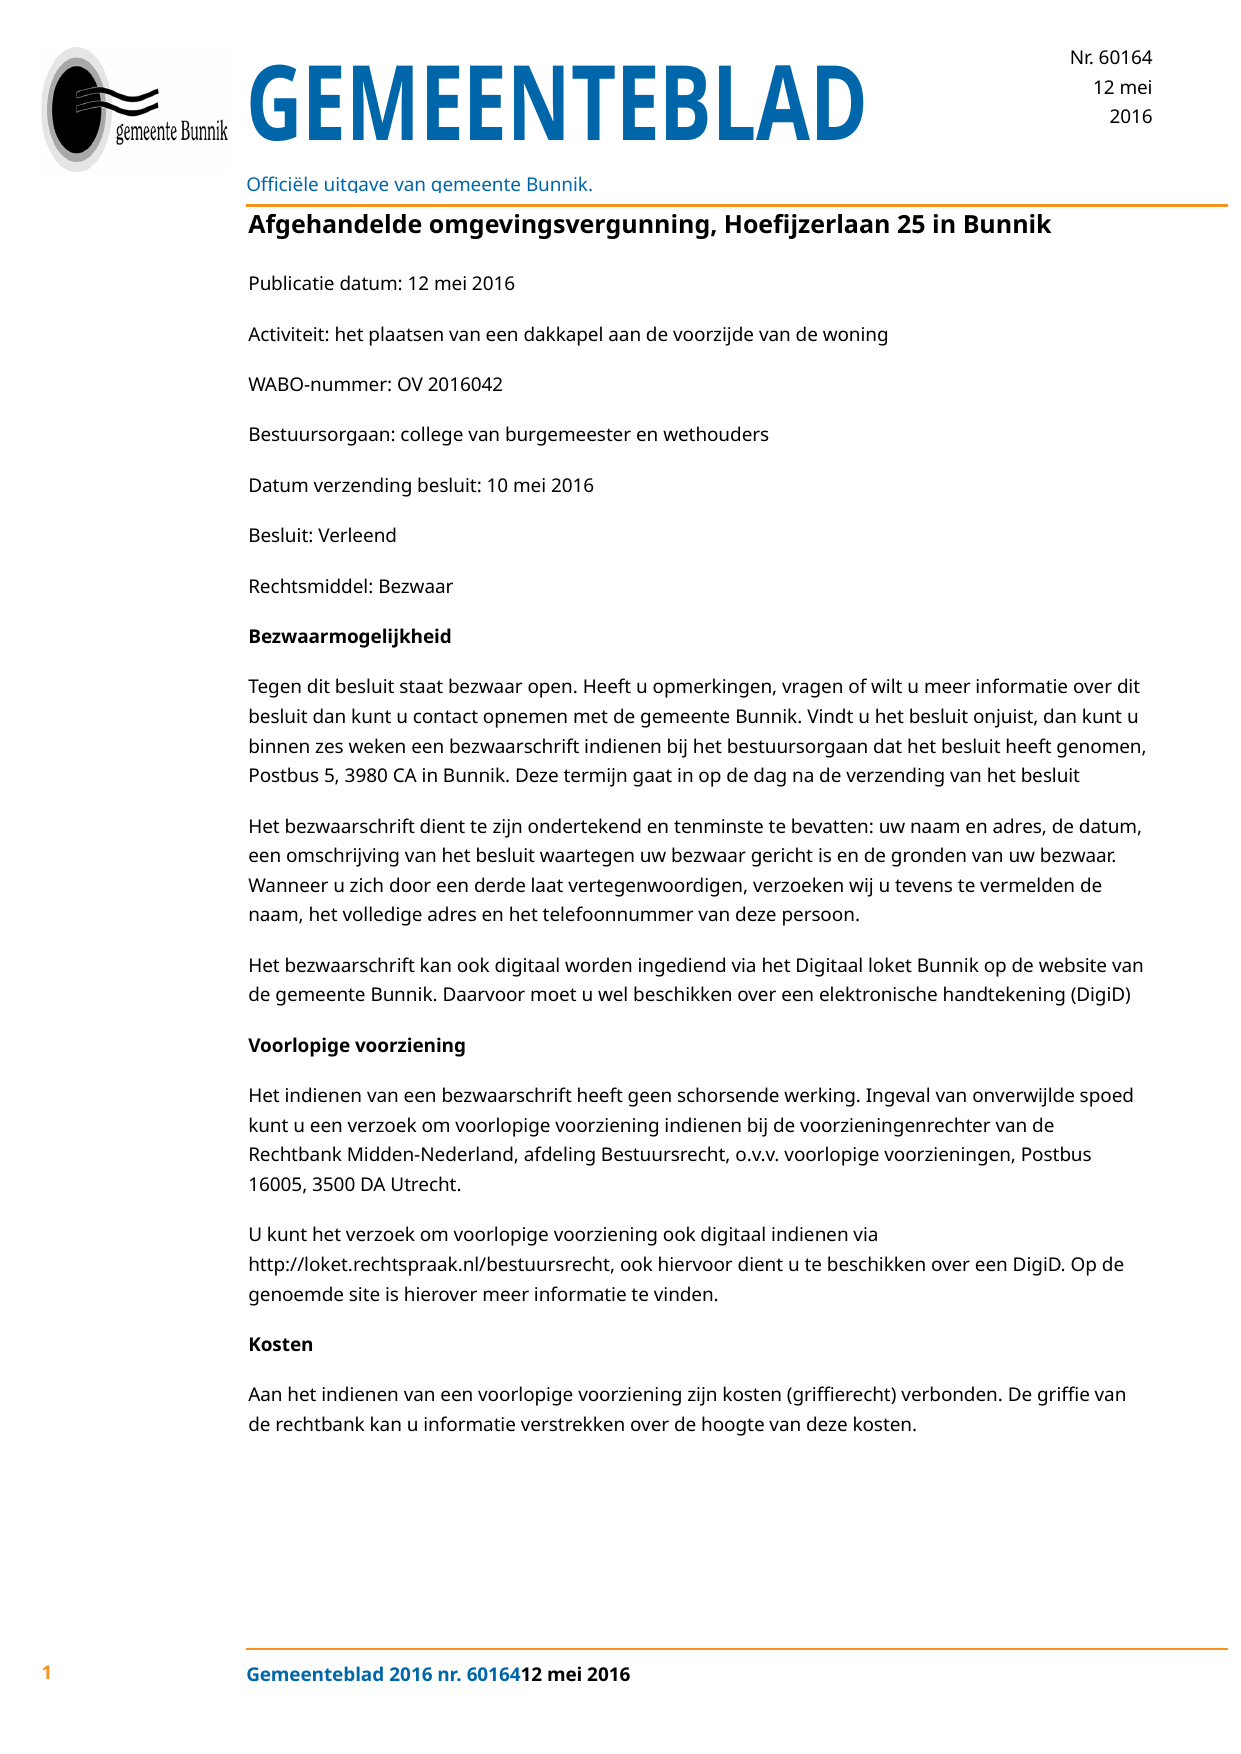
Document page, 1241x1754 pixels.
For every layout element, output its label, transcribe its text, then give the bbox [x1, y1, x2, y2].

text WABO-nummer: OV 2016042 [248, 371, 1152, 397]
text Bestuursorgaan: college van burgemeester en wethouders [248, 422, 1152, 447]
picture [41, 47, 231, 172]
text Aan het indienen van een voorlopige voorziening zijn kosten (griffierecht) verbonden. De griffie van de rechtbank kan u informatie verstrekken over de hoogte van deze kosten. [248, 1382, 1152, 1437]
text Kosten [248, 1331, 1152, 1357]
text Rechtsmiddel: Bezwaar [248, 573, 1152, 598]
text Voorlopige voorziening [248, 1032, 1152, 1058]
text Besluit: Verleend [248, 522, 1152, 548]
text Activiteit: het plaatsen van een dakkapel aan de voorzijde van de woning [248, 321, 1152, 346]
text Het bezwaarschrift dient te zijn ondertekend en tenminste te bevatten: uw naam en adres, de datum, een omschrijving van het besluit waartegen uw bezwaar gericht is en de gronden van uw bezwaar. Wanneer u zich door een derde laat vertegenwoordigen, verzoeken wij u tevens te vermelden de naam, het volledige adres en het telefoonnummer van deze persoon. [248, 813, 1152, 927]
text Bezwaarmogelijkheid [248, 623, 1152, 649]
text Het bezwaarschrift kan ook digitaal worden ingediend via het Digitaal loket Bunnik op de website van de gemeente Bunnik. Daarvoor moet u wel beschikken over een elektronische handtekening (DigiD) [248, 952, 1152, 1007]
text Het indienen van een bezwaarschrift heeft geen schorsende werking. Ingeval van onverwijlde spoed kunt u een verzoek om voorlopige voorziening indienen bij de voorzieningenrechter van de Rechtbank Midden-Nederland, afdeling Bestuursrecht, o.v.v. voorlopige voorzieningen, Postbus 16005, 3500 DA Utrecht. [248, 1082, 1152, 1197]
text Tegen dit besluit staat bezwaar open. Heeft u opmerkingen, vragen of wilt u meer informatie over dit besluit dan kunt u contact opnemen met de gemeente Bunnik. Vindt u het besluit onjuist, dan kunt u binnen zes weken een bezwaarschrift indienen bij het bestuursorgaan dat het besluit heeft genomen, Postbus 5, 3980 CA in Bunnik. Deze termijn gaat in op de dag na de verzending van het besluit [248, 674, 1152, 788]
text U kunt het verzoek om voorlopige voorziening ook digitaal indienen via http://loket.rechtspraak.nl/bestuursrecht, ook hiervoor dient u te beschikken over een DigiD. Op de genoemde site is hierover meer informatie te vinden. [248, 1222, 1152, 1306]
text Datum verzending besluit: 10 mei 2016 [248, 472, 1152, 498]
text Publicatie datum: 12 mei 2016 [248, 270, 1152, 296]
text Afgehandelde omgevingsvergunning, Hoefijzerlaan 25 in Bunnik [248, 207, 1152, 241]
